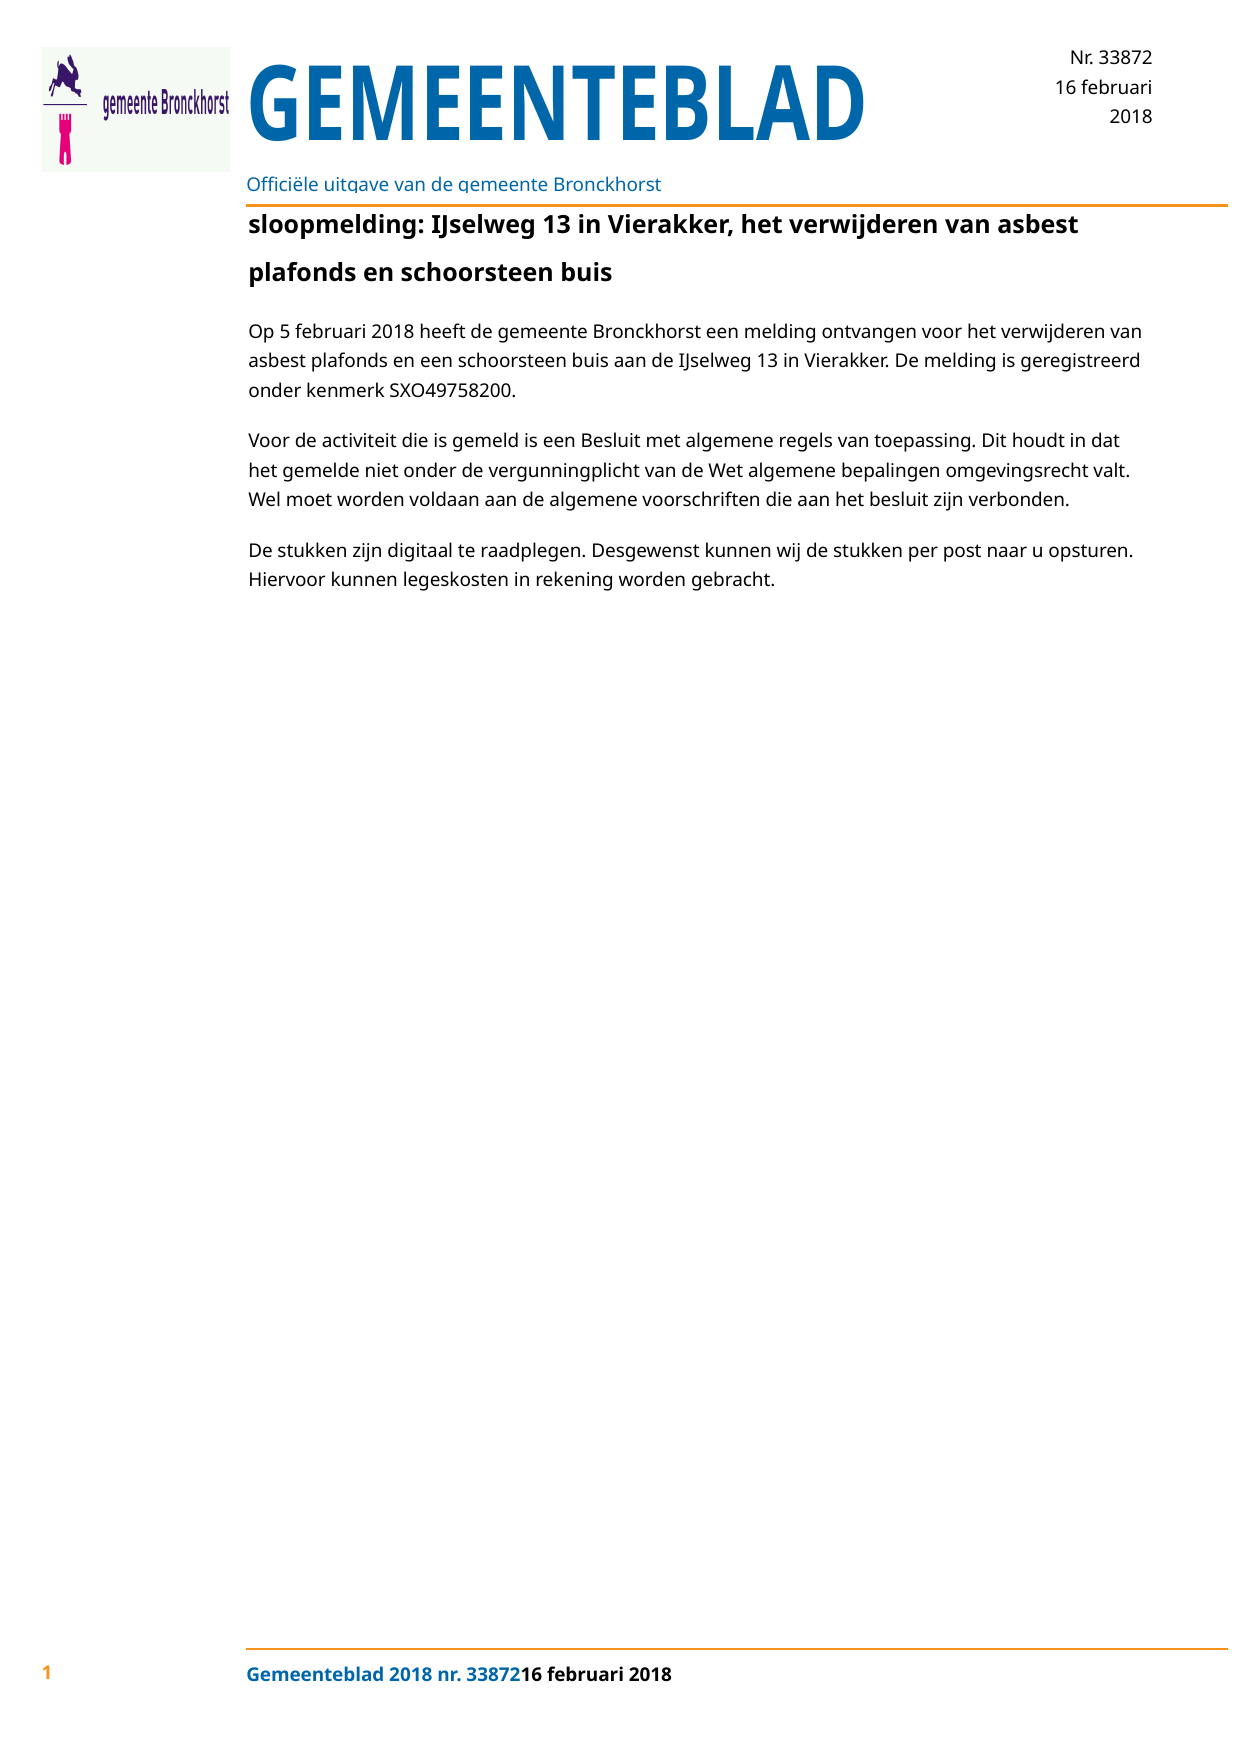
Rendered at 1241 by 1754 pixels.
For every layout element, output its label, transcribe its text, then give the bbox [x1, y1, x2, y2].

text Voor de activiteit die is gemeld is een Besluit met algemene regels van toepassing. Dit houdt in dat het gemelde niet onder de vergunningplicht van de Wet algemene bepalingen omgevingsrecht valt. Wel moet worden voldaan aan de algemene voorschriften die aan het besluit zijn verbonden. [248, 427, 1152, 512]
picture [41, 47, 231, 172]
text Op 5 februari 2018 heeft de gemeente Bronckhorst een melding ontvangen voor het verwijderen van asbest plafonds en een schoorsteen buis aan de IJselweg 13 in Vierakker. De melding is geregistreerd onder kenmerk SXO49758200. [248, 318, 1152, 403]
text sloopmelding: IJselweg 13 in Vierakker, het verwijderen van asbest plafonds en schoorsteen buis [248, 207, 1152, 288]
text De stukken zijn digitaal te raadplegen. Desgewenst kunnen wij de stukken per post naar u opsturen. Hiervoor kunnen legeskosten in rekening worden gebracht. [248, 537, 1152, 592]
